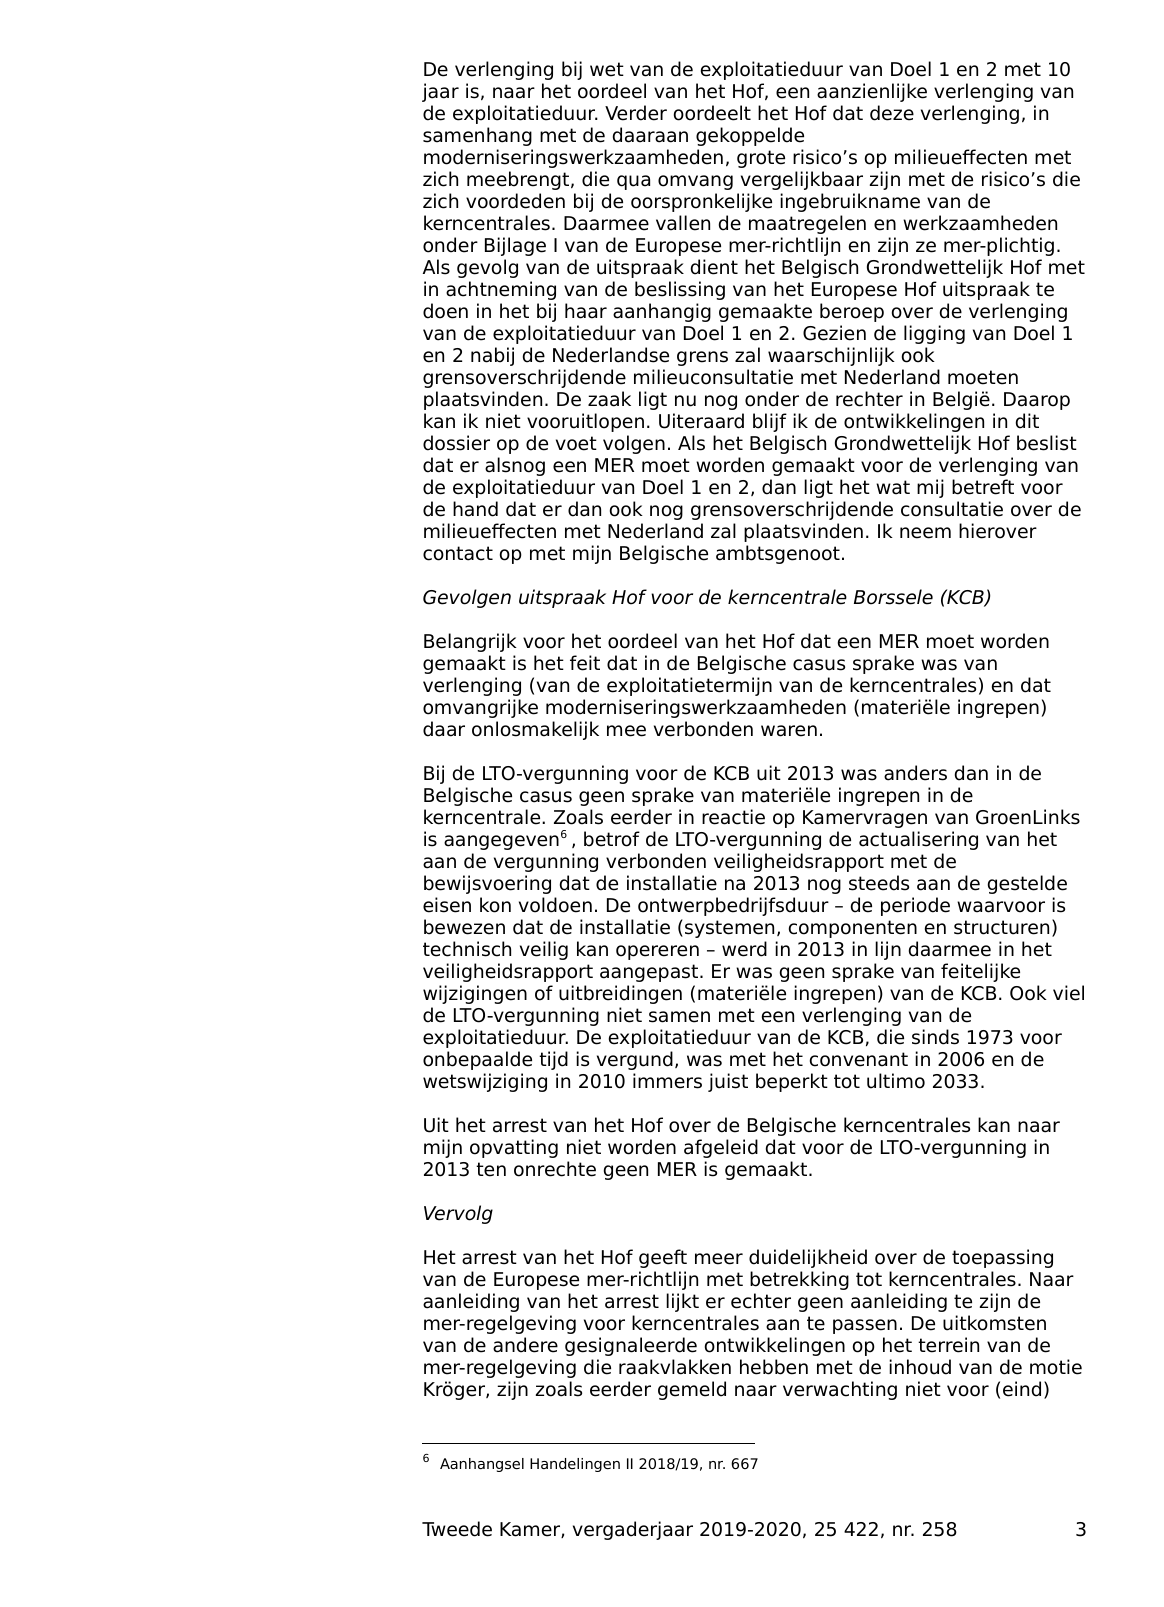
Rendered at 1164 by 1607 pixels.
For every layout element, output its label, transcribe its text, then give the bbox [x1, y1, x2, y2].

subtitle Vervolg [422, 1203, 1087, 1225]
subtitle Gevolgen uitspraak Hof voor de kerncentrale Borssele (KCB) [422, 587, 1087, 609]
text De verlenging bij wet van de exploitatieduur van Doel 1 en 2 met 10 jaar is, naar het oordeel van het Hof, een aanzienlijke verlenging van de exploitatieduur. Verder oordeelt het Hof dat deze verlenging, in samenhang met de daaraan gekoppelde moderniseringswerkzaamheden, grote risico’s op milieueffecten met zich meebrengt, die qua omvang vergelijkbaar zijn met de risico’s die zich voordeden bij de oorspronkelijke ingebruikname van de kerncentrales. Daarmee vallen de maatregelen en werkzaamheden onder Bijlage I van de Europese mer-richtlijn en zijn ze mer-plichtig. Als gevolg van de uitspraak dient het Belgisch Grondwettelijk Hof met in achtneming van de beslissing van het Europese Hof uitspraak te doen in het bij haar aanhangig gemaakte beroep over de verlenging van de exploitatieduur van Doel 1 en 2. Gezien de ligging van Doel 1 en 2 nabij de Nederlandse grens zal waarschijnlijk ook grensoverschrijdende milieuconsultatie met Nederland moeten plaatsvinden. De zaak ligt nu nog onder de rechter in België. Daarop kan ik niet vooruitlopen. Uiteraard blijf ik de ontwikkelingen in dit dossier op de voet volgen. Als het Belgisch Grondwettelijk Hof beslist dat er alsnog een MER moet worden gemaakt voor de verlenging van de exploitatieduur van Doel 1 en 2, dan ligt het wat mij betreft voor de hand dat er dan ook nog grensoverschrijdende consultatie over de milieueffecten met Nederland zal plaatsvinden. Ik neem hierover contact op met mijn Belgische ambtsgenoot. [422, 59, 1087, 564]
text Uit het arrest van het Hof over de Belgische kerncentrales kan naar mijn opvatting niet worden afgeleid dat voor de LTO-vergunning in 2013 ten onrechte geen MER is gemaakt. [422, 1115, 1087, 1181]
text Aanhangsel Handelingen II 2018/19, nr. 667 [422, 1452, 1087, 1474]
text Belangrijk voor het oordeel van het Hof dat een MER moet worden gemaakt is het feit dat in de Belgische casus sprake was van verlenging (van de exploitatietermijn van de kerncentrales) en dat omvangrijke moderniseringswerkzaamheden (materiële ingrepen) daar onlosmakelijk mee verbonden waren. [422, 631, 1087, 741]
text Het arrest van het Hof geeft meer duidelijkheid over de toepassing van de Europese mer-richtlijn met betrekking tot kerncentrales. Naar aanleiding van het arrest lijkt er echter geen aanleiding te zijn de mer-regelgeving voor kerncentrales aan te passen. De uitkomsten van de andere gesignaleerde ontwikkelingen op het terrein van de mer-regelgeving die raakvlakken hebben met de inhoud van de motie Kröger, zijn zoals eerder gemeld naar verwachting niet voor (eind) [422, 1247, 1087, 1401]
text Bij de LTO-vergunning voor de KCB uit 2013 was anders dan in de Belgische casus geen sprake van materiële ingrepen in de kerncentrale. Zoals eerder in reactie op Kamervragen van GroenLinks is aangegeven, betrof de LTO-vergunning de actualisering van het aan de vergunning verbonden veiligheidsrapport met de bewijsvoering dat de installatie na 2013 nog steeds aan de gestelde eisen kon voldoen. De ontwerpbedrijfsduur – de periode waarvoor is bewezen dat de installatie (systemen, componenten en structuren) technisch veilig kan opereren – werd in 2013 in lijn daarmee in het veiligheidsrapport aangepast. Er was geen sprake van feitelijke wijzigingen of uitbreidingen (materiële ingrepen) van de KCB. Ook viel de LTO-vergunning niet samen met een verlenging van de exploitatieduur. De exploitatieduur van de KCB, die sinds 1973 voor onbepaalde tijd is vergund, was met het convenant in 2006 en de wetswijziging in 2010 immers juist beperkt tot ultimo 2033. [422, 763, 1087, 1093]
